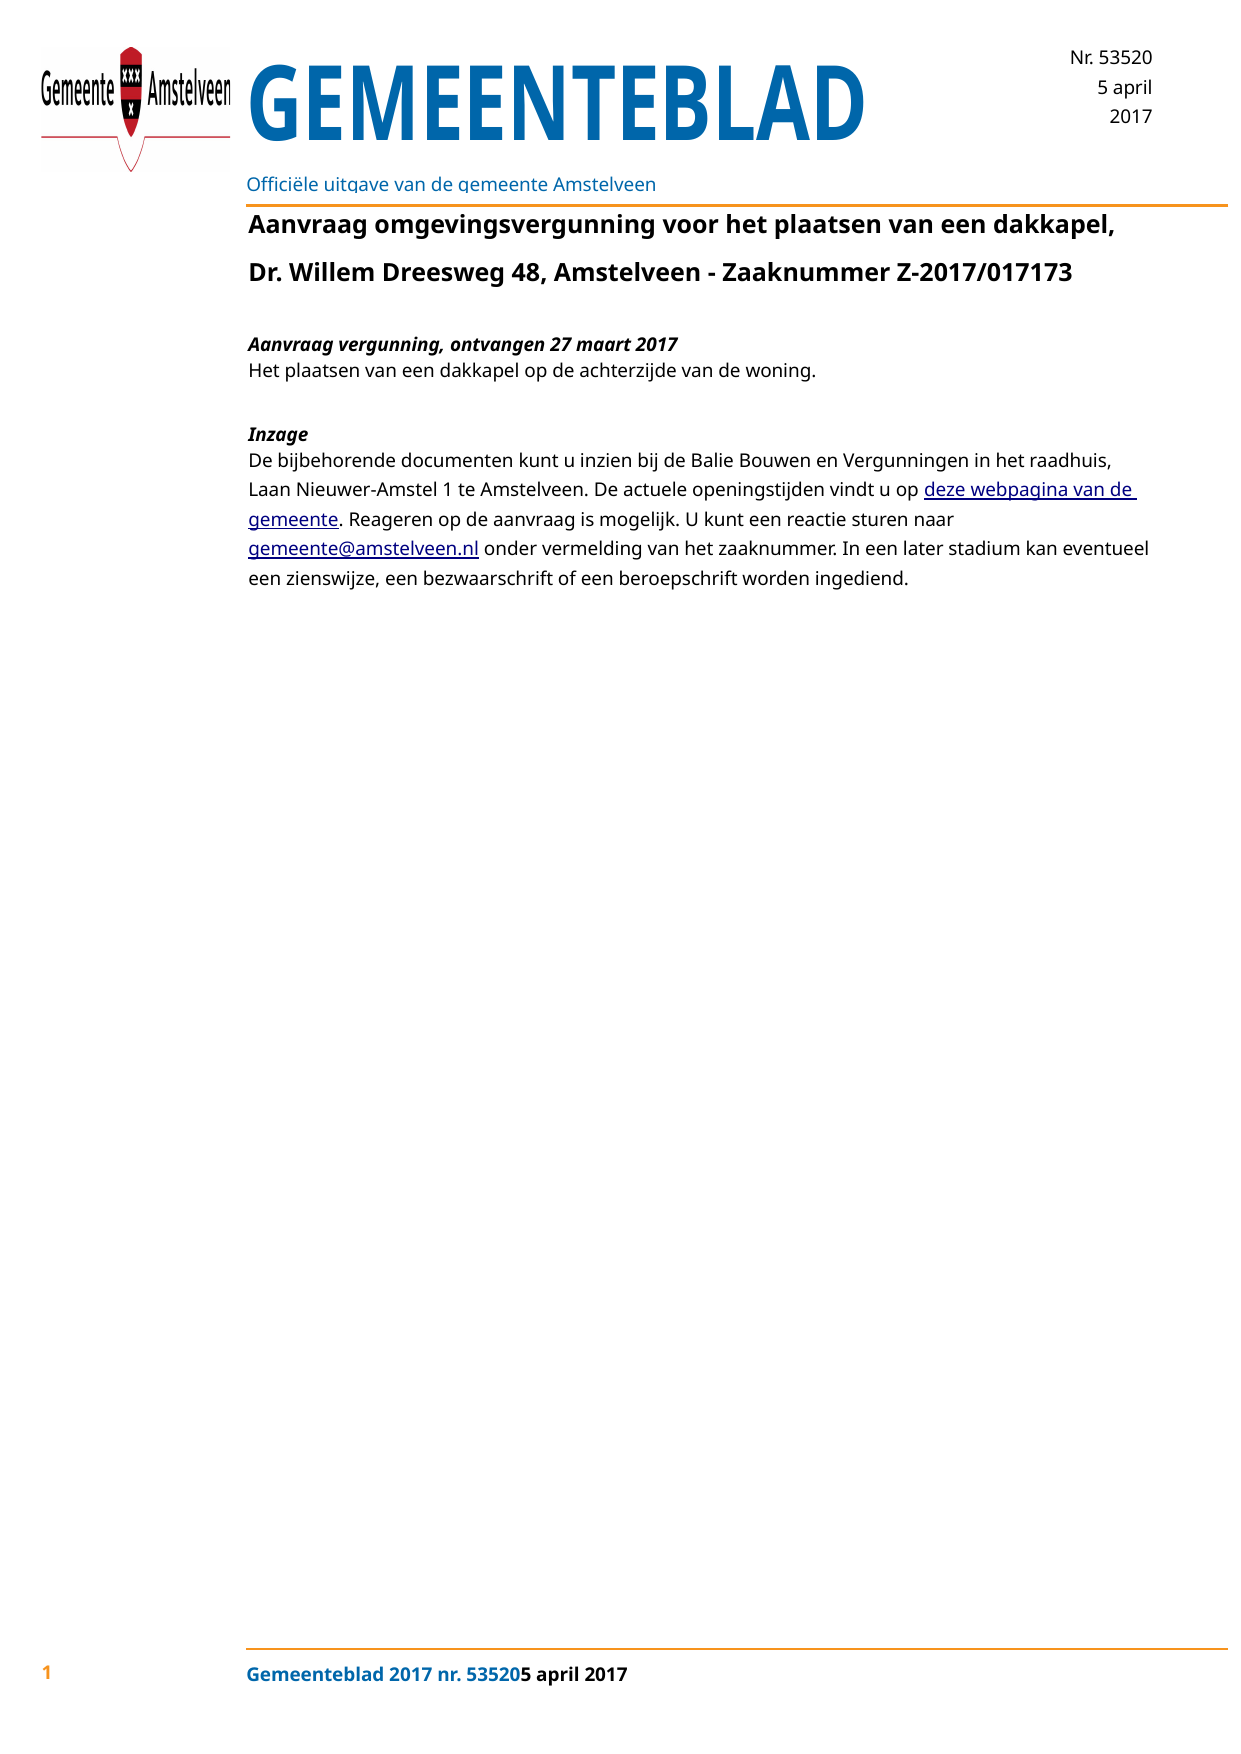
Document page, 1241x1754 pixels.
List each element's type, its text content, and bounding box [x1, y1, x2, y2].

text Aanvraag vergunning, ontvangen 27 maart 2017 [248, 331, 1152, 357]
text Inzage [248, 421, 1152, 447]
text De bijbehorende documenten kunt u inzien bij de Balie Bouwen en Vergunningen in het raadhuis, Laan Nieuwer-Amstel 1 te Amstelveen. De actuele openingstijden vindt u op deze webpagina van de gemeente. Reageren op de aanvraag is mogelijk. U kunt een reactie sturen naar gemeente@amstelveen.nl onder vermelding van het zaaknummer. In een later stadium kan eventueel een zienswijze, een bezwaarschrift of een beroepschrift worden ingediend. [248, 447, 1152, 591]
text Aanvraag omgevingsvergunning voor het plaatsen van een dakkapel, Dr. Willem Dreesweg 48, Amstelveen - Zaaknummer Z-2017/017173 [248, 207, 1152, 288]
picture [41, 47, 231, 172]
text Het plaatsen van een dakkapel op de achterzijde van de woning. [248, 357, 1152, 383]
